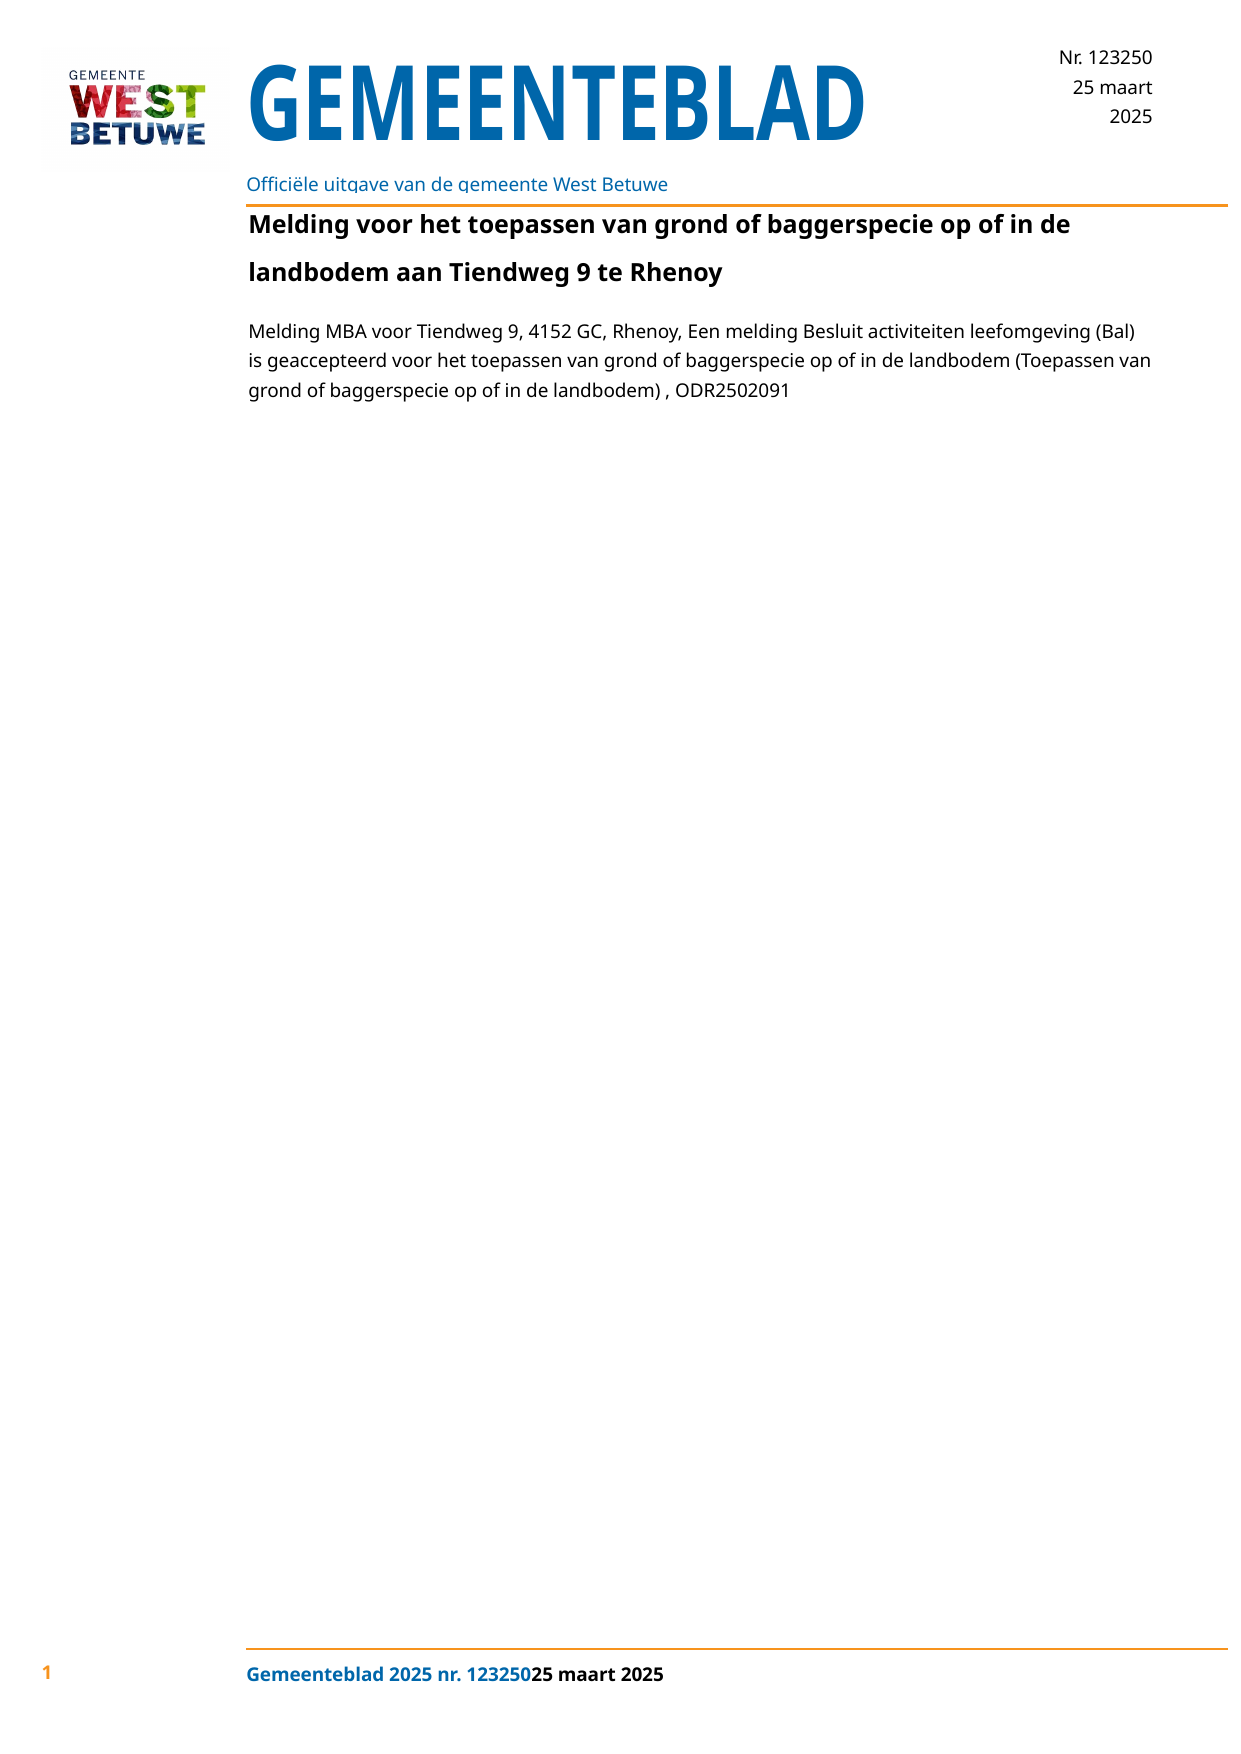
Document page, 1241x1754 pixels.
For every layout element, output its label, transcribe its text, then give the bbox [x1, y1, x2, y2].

picture [41, 47, 231, 172]
text Melding voor het toepassen van grond of baggerspecie op of in de landbodem aan Tiendweg 9 te Rhenoy [248, 207, 1152, 288]
text Melding MBA voor Tiendweg 9, 4152 GC, Rhenoy, Een melding Besluit activiteiten leefomgeving (Bal) is geaccepteerd voor het toepassen van grond of baggerspecie op of in de landbodem (Toepassen van grond of baggerspecie op of in de landbodem) , ODR2502091 [248, 318, 1152, 403]
